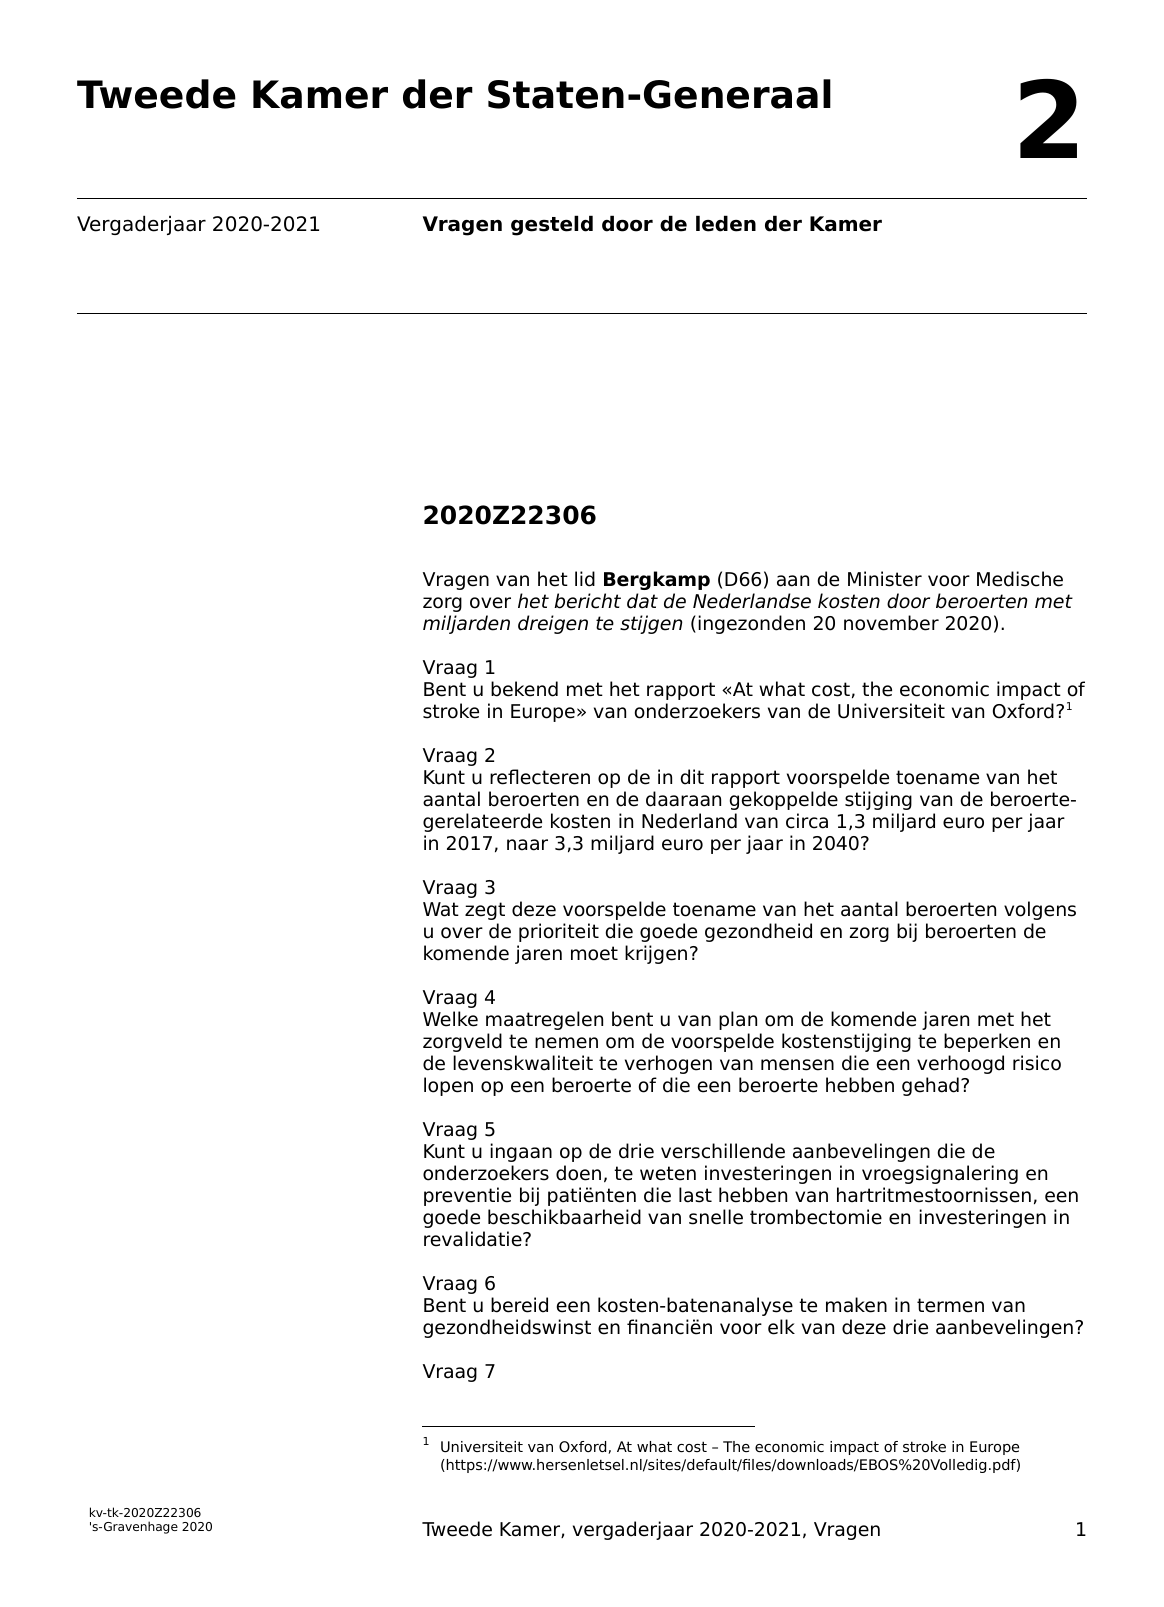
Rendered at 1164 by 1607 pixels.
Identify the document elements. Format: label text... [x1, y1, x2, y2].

table_header Tweede Kamer der Staten-Generaal [77, 59, 886, 198]
text Vragen van het lid Bergkamp (D66) aan de Minister voor Medische zorg over het bericht dat de Nederlandse kosten door beroerten met miljarden dreigen te stijgen (ingezonden 20 november 2020). [422, 569, 1087, 635]
text Bent u bekend met het rapport «At what cost, the economic impact of stroke in Europe» van onderzoekers van de Universiteit van Oxford? [422, 679, 1087, 723]
table_cell Vergaderjaar 2020-2021 [77, 199, 422, 313]
text kv-tk-2020Z22306 [88, 1506, 323, 1520]
text Vraag 4 [422, 987, 1087, 1009]
table_header 2 [886, 59, 1087, 198]
text Vraag 2 [422, 745, 1087, 767]
text 2020Z22306 [422, 501, 1087, 531]
text Universiteit van Oxford, At what cost – The economic impact of stroke in Europe (https://www.hersenletsel.nl/sites/default/files/downloads/EBOS%20Volledig.pdf) [422, 1435, 1087, 1474]
text Vraag 5 [422, 1119, 1087, 1141]
text Bent u bereid een kosten-batenanalyse te maken in termen van gezondheidswinst en financiën voor elk van deze drie aanbevelingen? [422, 1295, 1087, 1339]
text Vraag 3 [422, 877, 1087, 899]
text Vraag 6 [422, 1273, 1087, 1295]
text Kunt u reflecteren op de in dit rapport voorspelde toename van het aantal beroerten en de daaraan gekoppelde stijging van de beroerte-gerelateerde kosten in Nederland van circa 1,3 miljard euro per jaar in 2017, naar 3,3 miljard euro per jaar in 2040? [422, 767, 1087, 855]
table_cell Vragen gesteld door de leden der Kamer [422, 199, 1087, 313]
text Kunt u ingaan op de drie verschillende aanbevelingen die de onderzoekers doen, te weten investeringen in vroegsignalering en preventie bij patiënten die last hebben van hartritmestoornissen, een goede beschikbaarheid van snelle trombectomie en investeringen in revalidatie? [422, 1141, 1087, 1251]
text Vraag 1 [422, 657, 1087, 679]
text Vraag 7 [422, 1361, 1087, 1383]
text Welke maatregelen bent u van plan om de komende jaren met het zorgveld te nemen om de voorspelde kostenstijging te beperken en de levenskwaliteit te verhogen van mensen die een verhoogd risico lopen op een beroerte of die een beroerte hebben gehad? [422, 1009, 1087, 1097]
text 's-Gravenhage 2020 [88, 1520, 323, 1534]
text Wat zegt deze voorspelde toename van het aantal beroerten volgens u over de prioriteit die goede gezondheid en zorg bij beroerten de komende jaren moet krijgen? [422, 899, 1087, 965]
